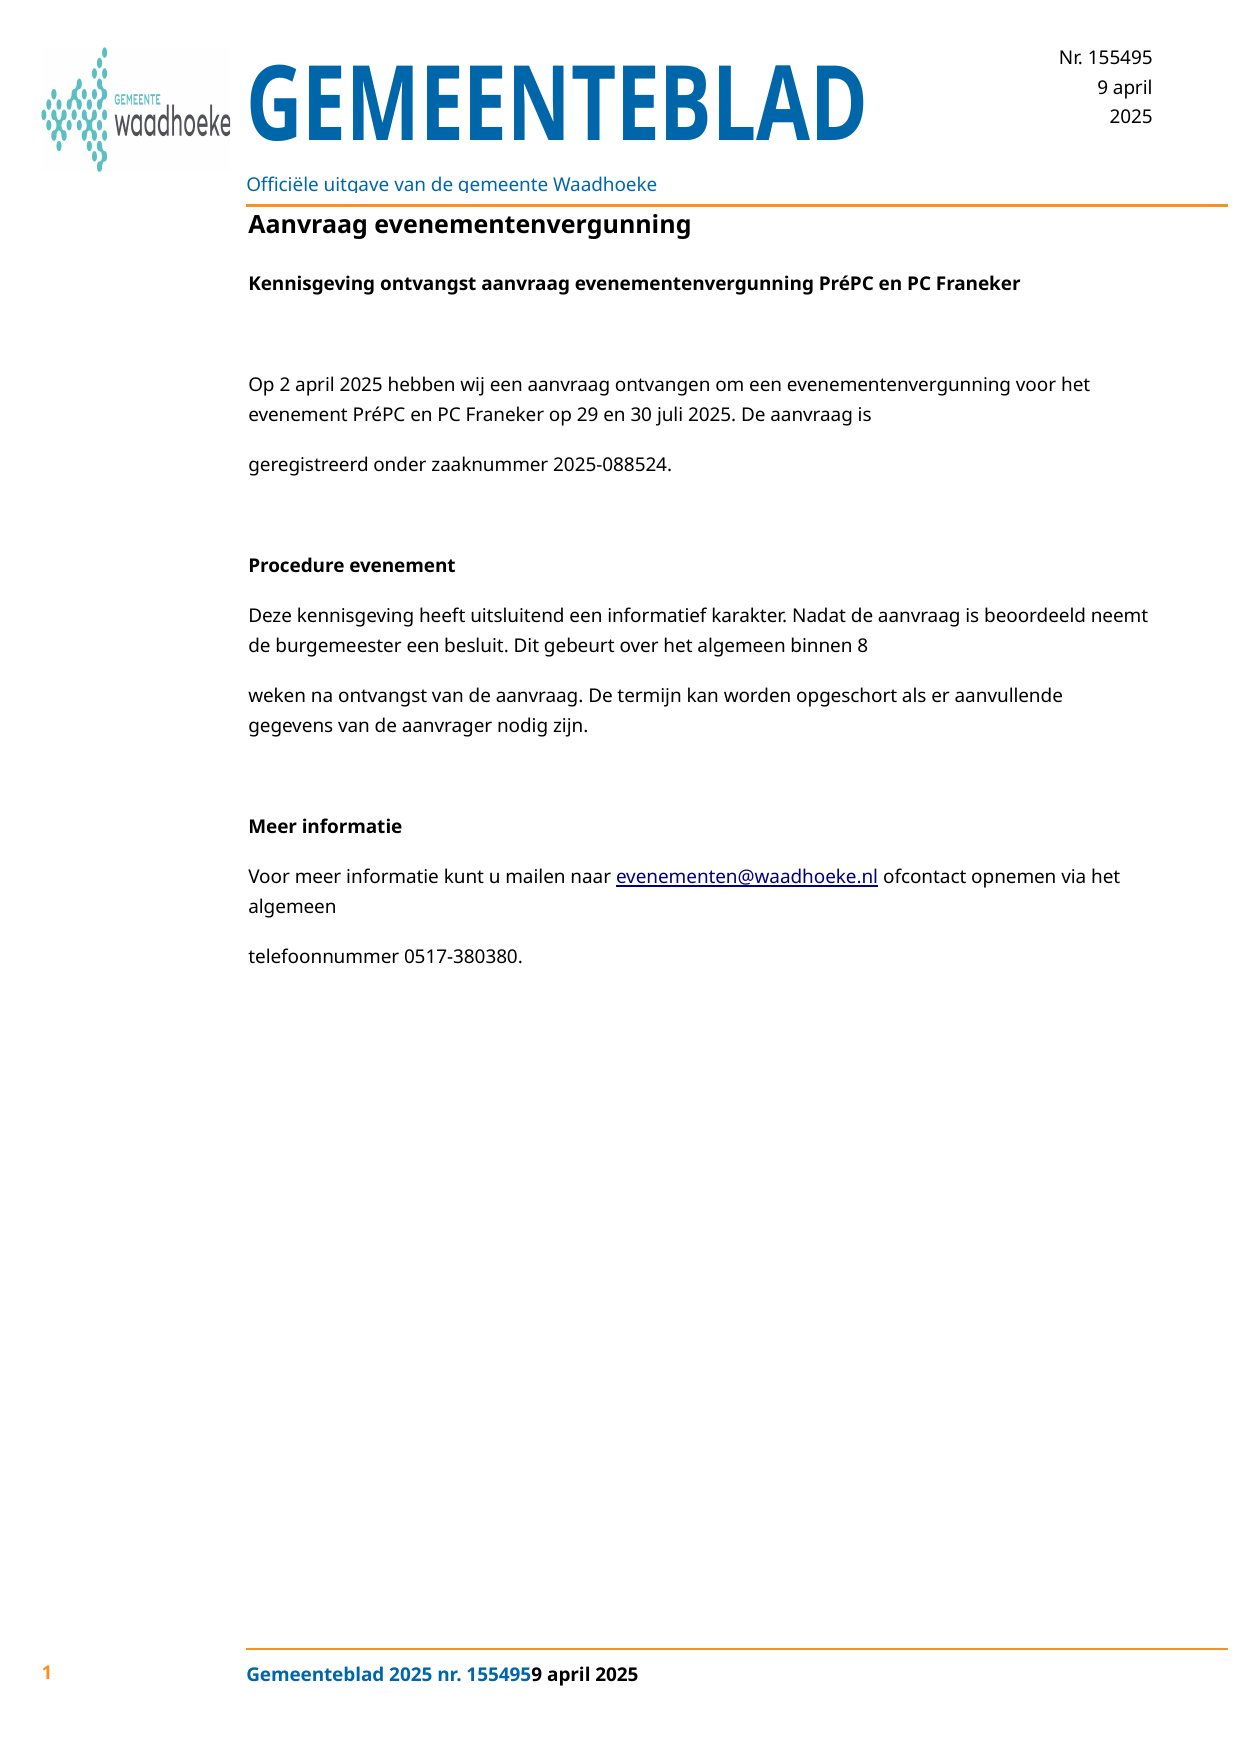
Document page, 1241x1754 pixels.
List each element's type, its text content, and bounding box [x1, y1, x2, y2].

picture [41, 47, 231, 172]
text Procedure evenement [248, 552, 1152, 578]
text Voor meer informatie kunt u mailen naar evenementen@waadhoeke.nl ofcontact opnemen via het algemeen [248, 863, 1152, 918]
text weken na ontvangst van de aanvraag. De termijn kan worden opgeschort als er aanvullende gegevens van de aanvrager nodig zijn. [248, 682, 1152, 738]
text Meer informatie [248, 813, 1152, 838]
text Kennisgeving ontvangst aanvraag evenementenvergunning PréPC en PC Franeker [248, 270, 1152, 296]
text Aanvraag evenementenvergunning [248, 207, 1152, 241]
text Deze kennisgeving heeft uitsluitend een informatief karakter. Nadat de aanvraag is beoordeeld neemt de burgemeester een besluit. Dit gebeurt over het algemeen binnen 8 [248, 602, 1152, 658]
text Op 2 april 2025 hebben wij een aanvraag ontvangen om een evenementenvergunning voor het evenement PréPC en PC Franeker op 29 en 30 juli 2025. De aanvraag is [248, 371, 1152, 426]
text geregistreerd onder zaaknummer 2025-088524. [248, 451, 1152, 477]
text telefoonnummer 0517-380380. [248, 943, 1152, 969]
